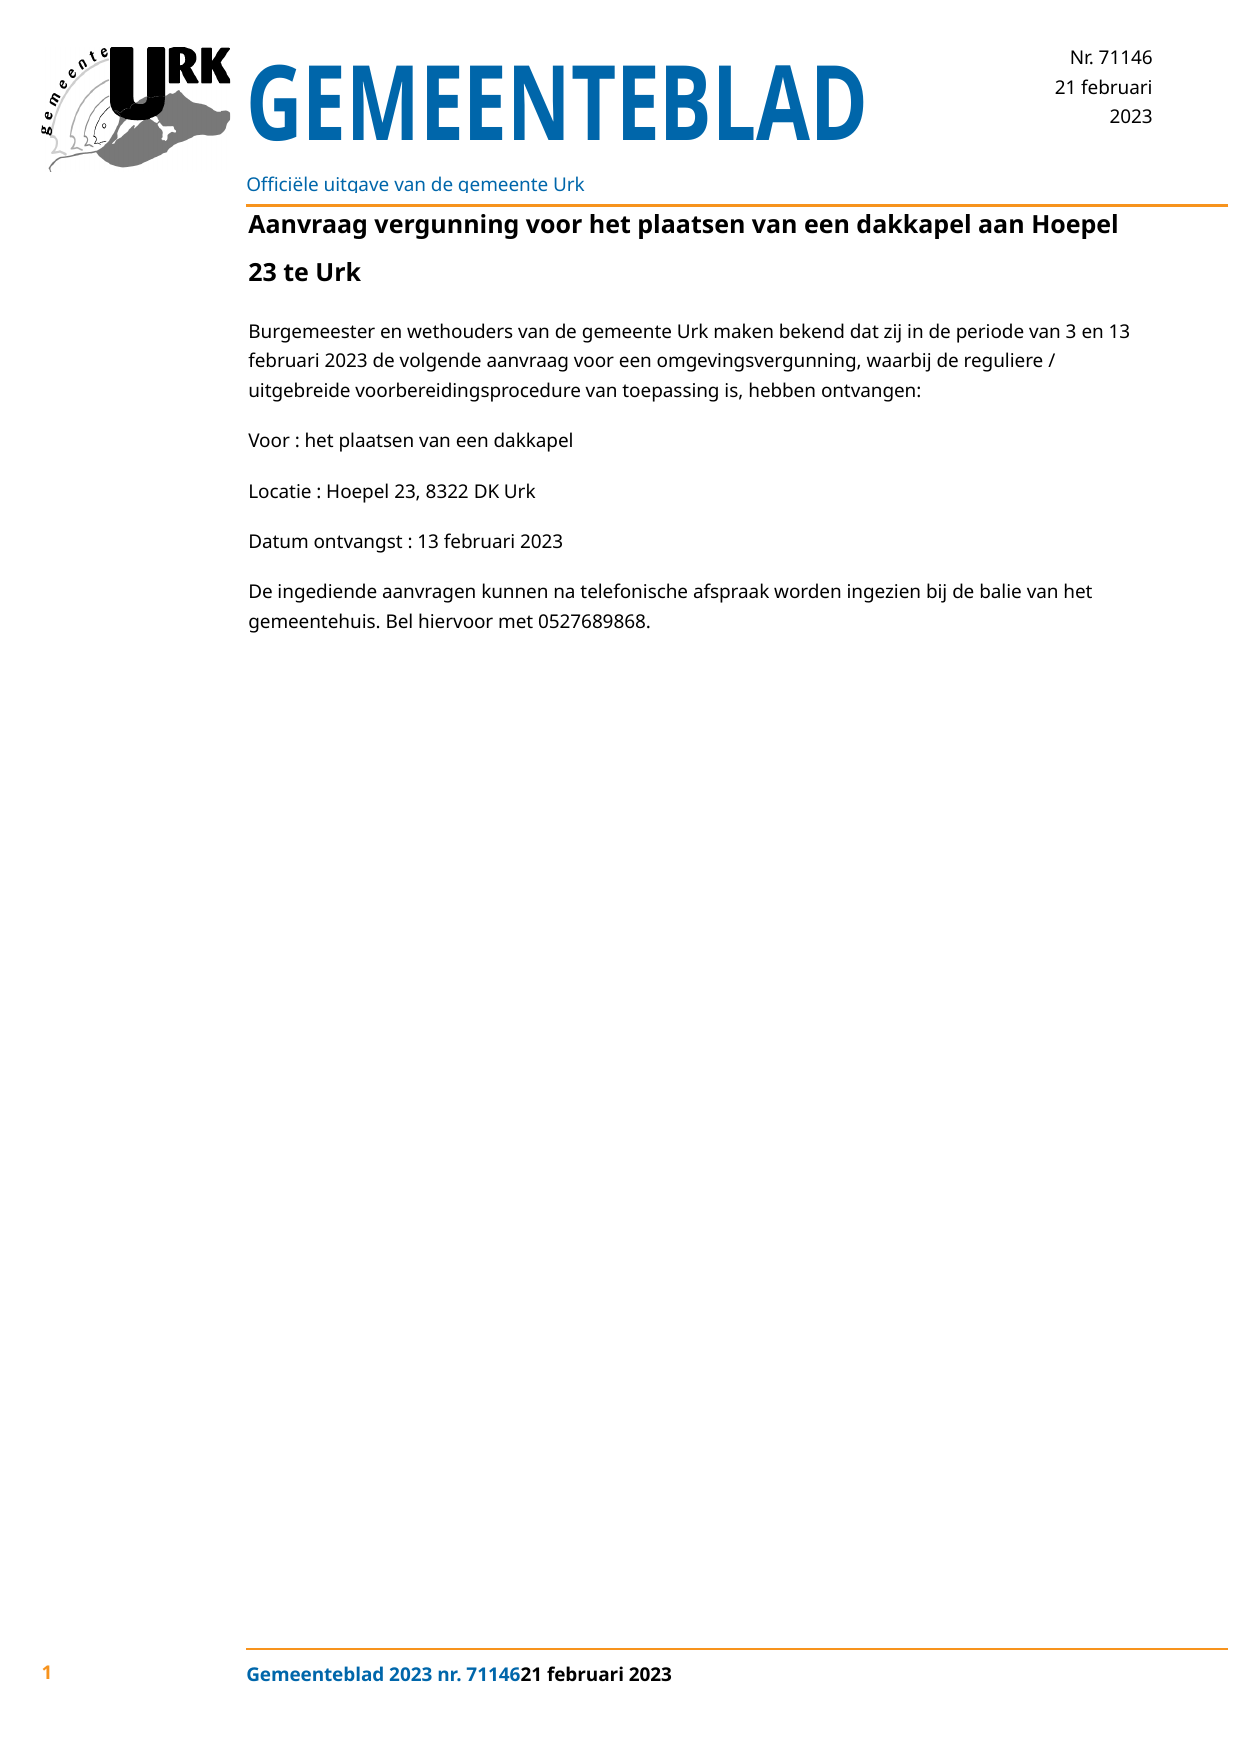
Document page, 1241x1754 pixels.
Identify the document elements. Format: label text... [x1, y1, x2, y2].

text Burgemeester en wethouders van de gemeente Urk maken bekend dat zij in de periode van 3 en 13 februari 2023 de volgende aanvraag voor een omgevingsvergunning, waarbij de reguliere / uitgebreide voorbereidingsprocedure van toepassing is, hebben ontvangen: [248, 318, 1152, 403]
text Locatie : Hoepel 23, 8322 DK Urk [248, 478, 1152, 504]
picture [41, 47, 231, 172]
text Aanvraag vergunning voor het plaatsen van een dakkapel aan Hoepel 23 te Urk [248, 207, 1152, 288]
text De ingediende aanvragen kunnen na telefonische afspraak worden ingezien bij de balie van het gemeentehuis. Bel hiervoor met 0527689868. [248, 579, 1152, 634]
text Voor : het plaatsen van een dakkapel [248, 427, 1152, 453]
text Datum ontvangst : 13 februari 2023 [248, 528, 1152, 554]
